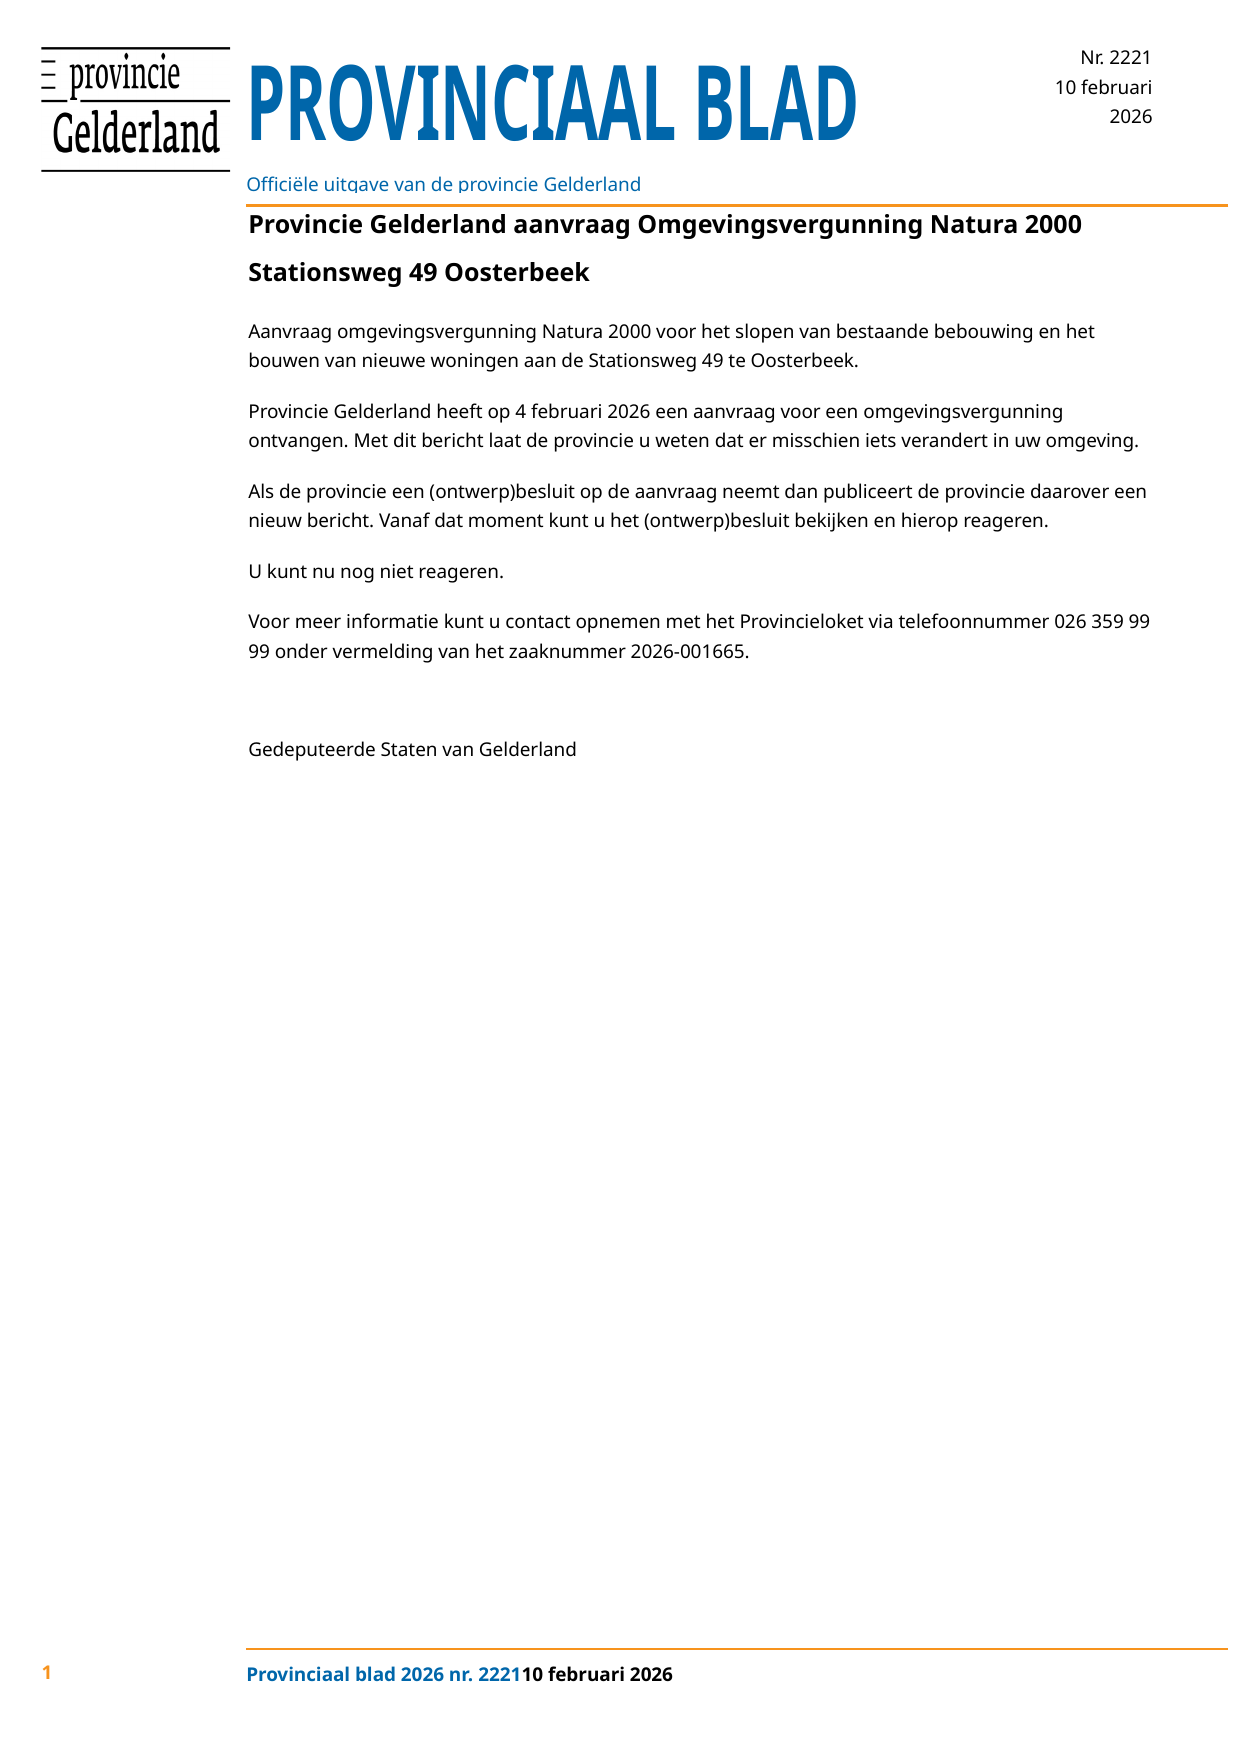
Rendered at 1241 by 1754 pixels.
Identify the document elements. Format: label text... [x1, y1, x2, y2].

text Aanvraag omgevingsvergunning Natura 2000 voor het slopen van bestaande bebouwing en het bouwen van nieuwe woningen aan de Stationsweg 49 te Oosterbeek. [248, 318, 1152, 373]
text U kunt nu nog niet reageren. [248, 558, 1152, 584]
picture [41, 47, 231, 172]
text Gedeputeerde Staten van Gelderland [248, 736, 1152, 762]
text Provincie Gelderland heeft op 4 februari 2026 een aanvraag voor een omgevingsvergunning ontvangen. Met dit bericht laat de provincie u weten dat er misschien iets verandert in uw omgeving. [248, 398, 1152, 453]
text Als de provincie een (ontwerp)besluit op de aanvraag neemt dan publiceert de provincie daarover een nieuw bericht. Vanaf dat moment kunt u het (ontwerp)besluit bekijken en hierop reageren. [248, 478, 1152, 533]
text Voor meer informatie kunt u contact opnemen met het Provincieloket via telefoonnummer 026 359 99 99 onder vermelding van het zaaknummer 2026-001665. [248, 608, 1152, 664]
text Provincie Gelderland aanvraag Omgevingsvergunning Natura 2000 Stationsweg 49 Oosterbeek [248, 207, 1152, 288]
